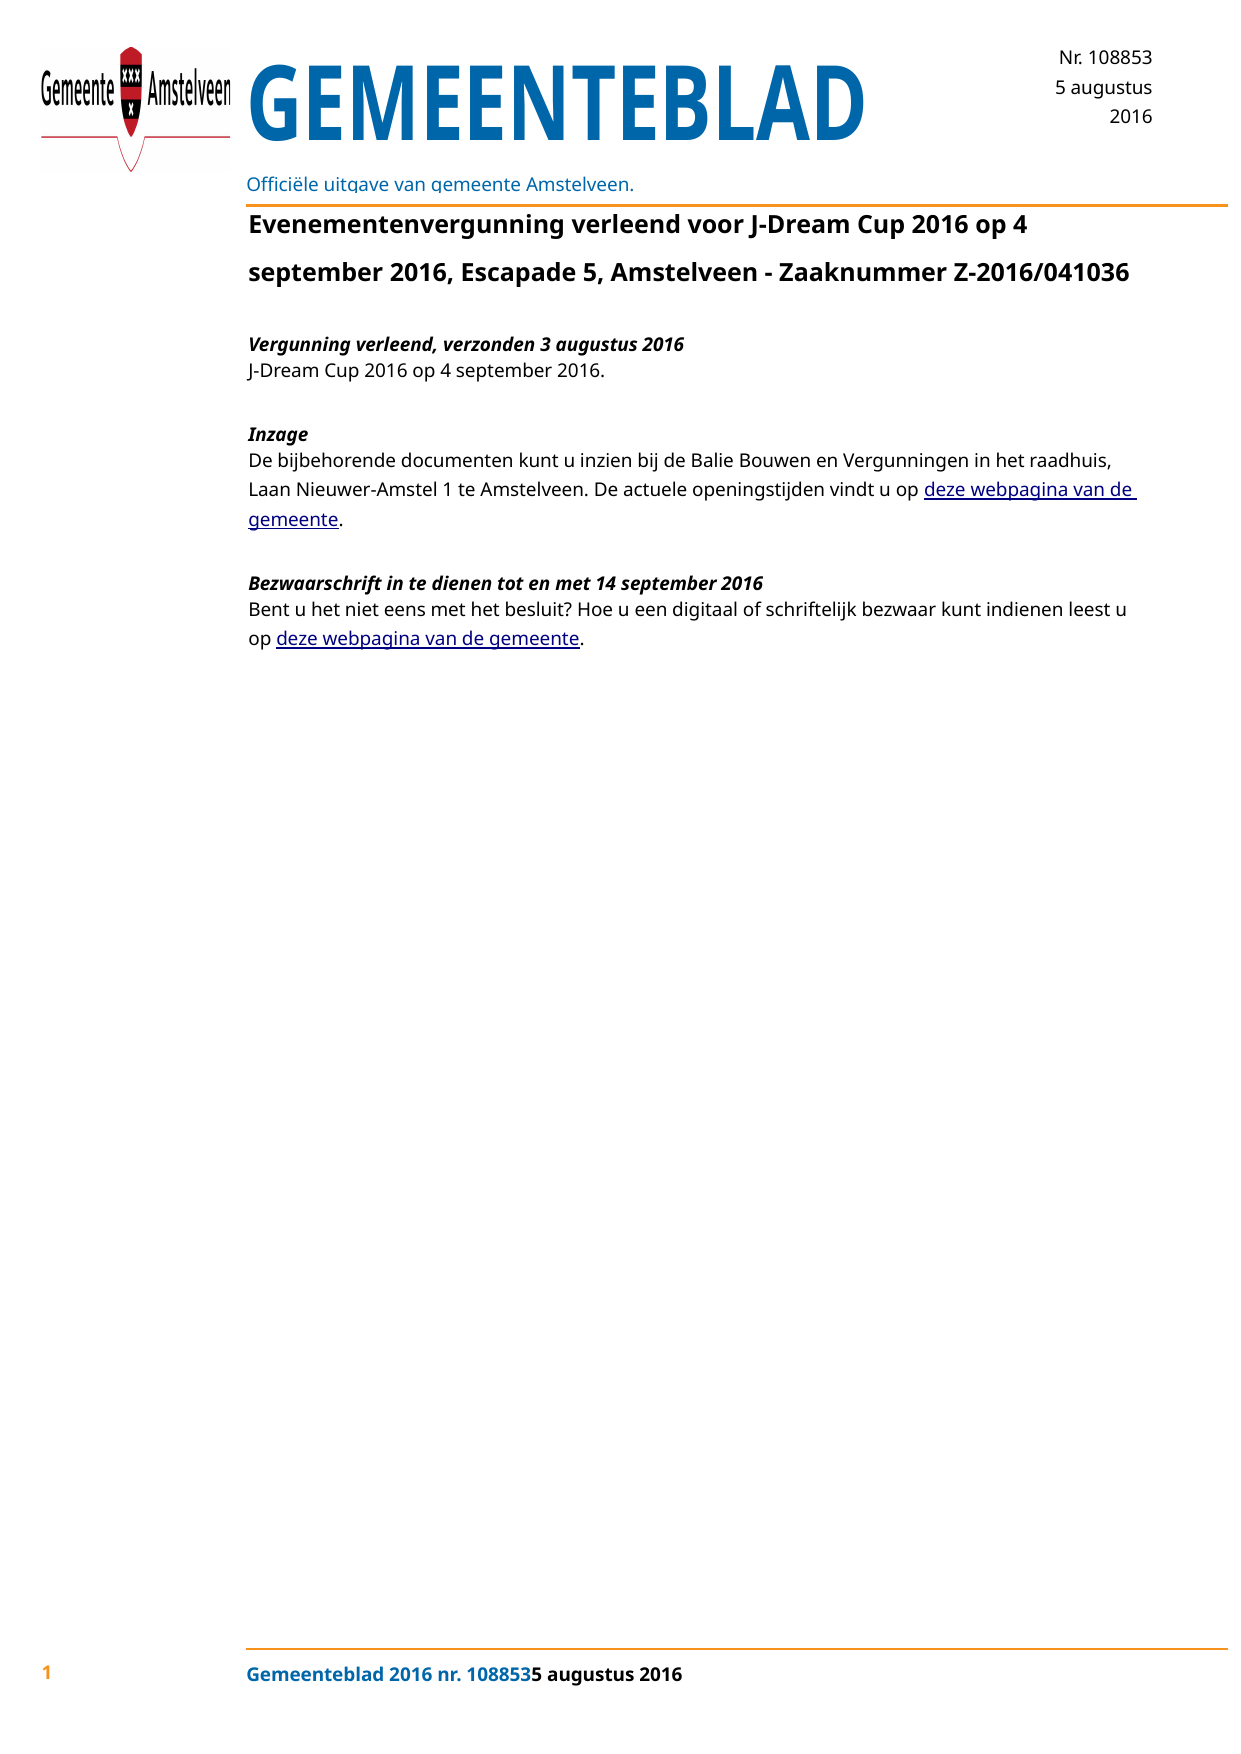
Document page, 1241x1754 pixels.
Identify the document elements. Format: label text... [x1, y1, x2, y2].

picture [41, 47, 231, 172]
text Inzage [248, 421, 1152, 447]
text Evenementenvergunning verleend voor J-Dream Cup 2016 op 4 september 2016, Escapade 5, Amstelveen - Zaaknummer Z-2016/041036 [248, 207, 1152, 288]
text Bent u het niet eens met het besluit? Hoe u een digitaal of schriftelijk bezwaar kunt indienen leest u op deze webpagina van de gemeente. [248, 596, 1152, 651]
text J-Dream Cup 2016 op 4 september 2016. [248, 357, 1152, 383]
text Vergunning verleend, verzonden 3 augustus 2016 [248, 331, 1152, 357]
text De bijbehorende documenten kunt u inzien bij de Balie Bouwen en Vergunningen in het raadhuis, Laan Nieuwer-Amstel 1 te Amstelveen. De actuele openingstijden vindt u op deze webpagina van de gemeente. [248, 447, 1152, 532]
text Bezwaarschrift in te dienen tot en met 14 september 2016 [248, 570, 1152, 596]
